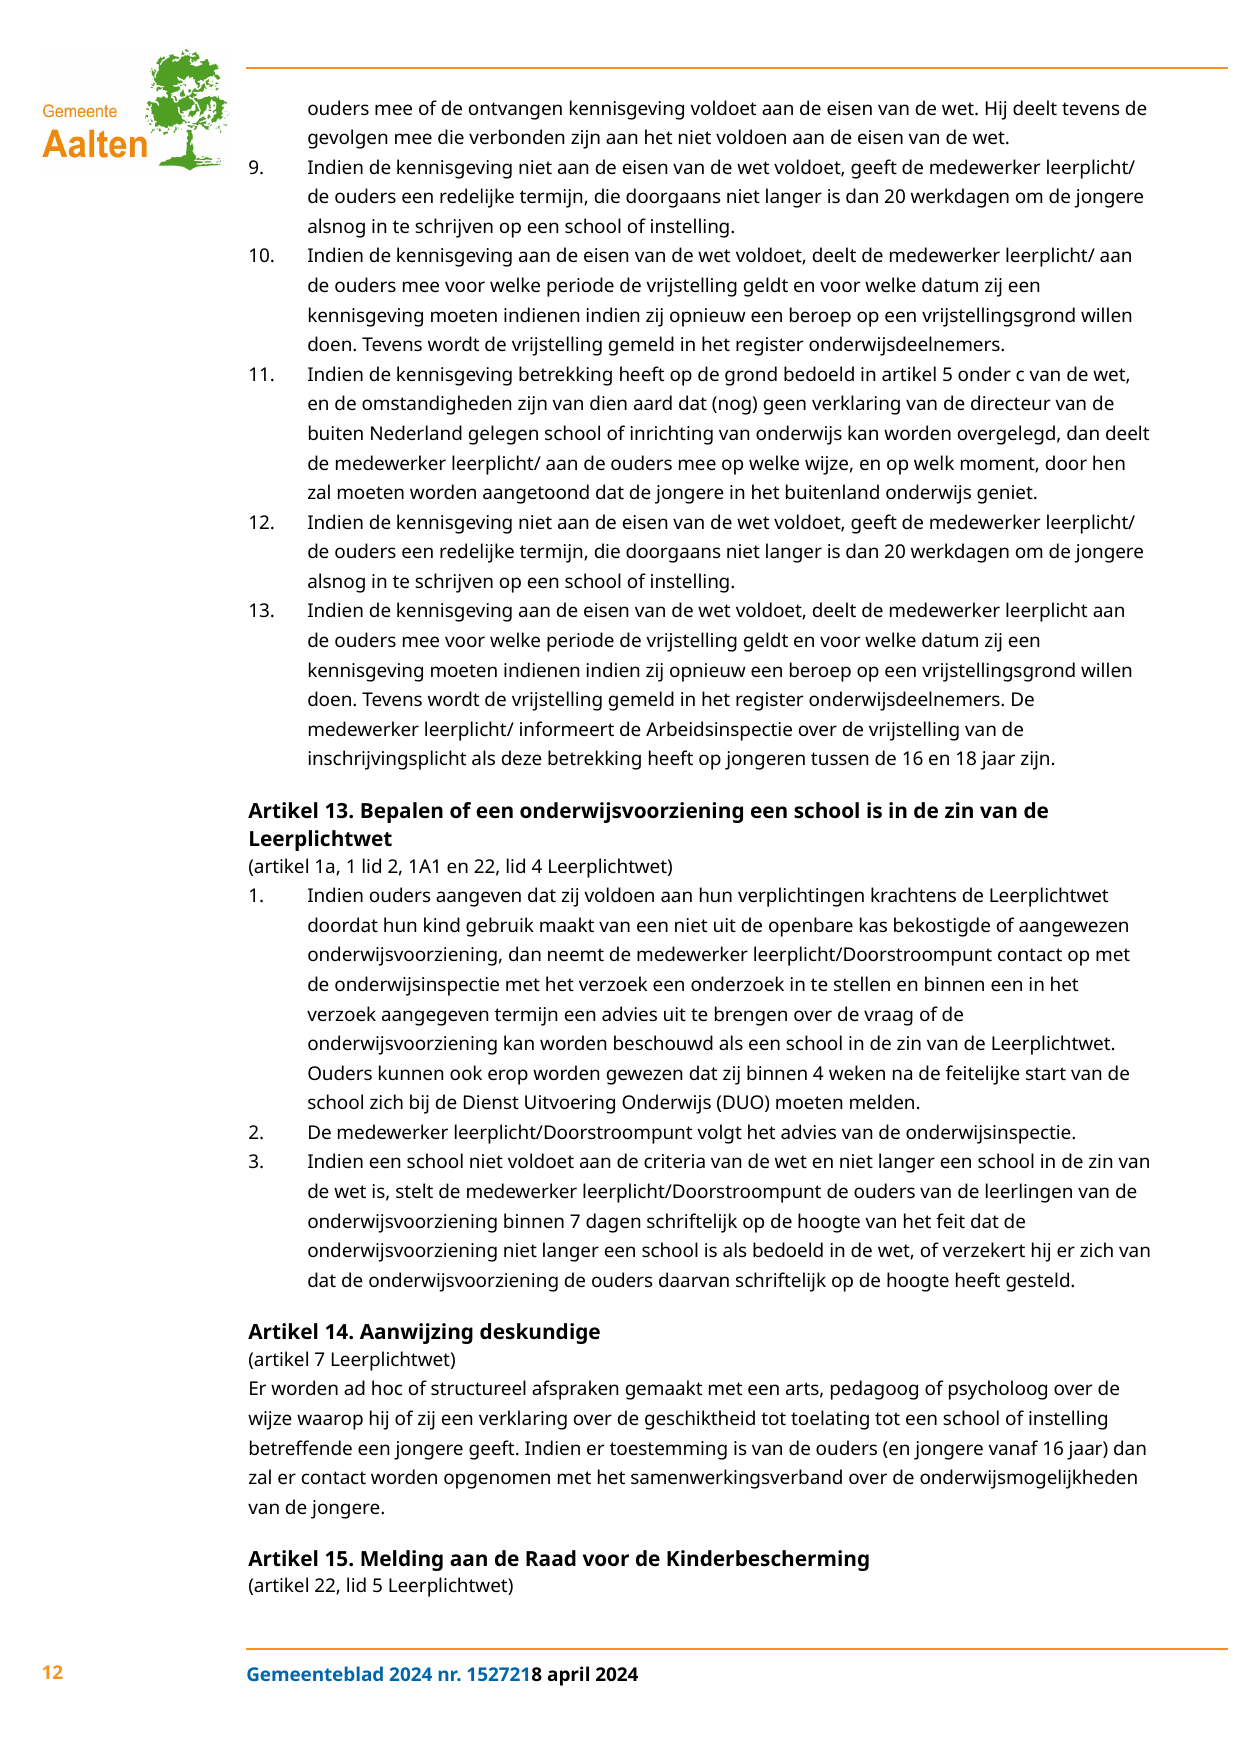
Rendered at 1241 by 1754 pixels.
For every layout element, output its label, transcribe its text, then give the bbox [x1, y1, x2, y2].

list ouders mee of de ontvangen kennisgeving voldoet aan de eisen van de wet. Hij deelt tevens de gevolgen mee die verbonden zijn aan het niet voldoen aan de eisen van de wet. [248, 95, 1152, 150]
list De medewerker leerplicht/Doorstroompunt volgt het advies van de onderwijsinspectie. [248, 1119, 1152, 1145]
text Artikel 14. Aanwijzing deskundige [248, 1317, 1152, 1346]
text (artikel 7 Leerplichtwet) [248, 1346, 1152, 1372]
list Indien een school niet voldoet aan de criteria van de wet en niet langer een school in de zin van de wet is, stelt de medewerker leerplicht/Doorstroompunt de ouders van de leerlingen van de onderwijsvoorziening binnen 7 dagen schriftelijk op de hoogte van het feit dat de onderwijsvoorziening niet langer een school is als bedoeld in de wet, of verzekert hij er zich van dat de onderwijsvoorziening de ouders daarvan schriftelijk op de hoogte heeft gesteld. [248, 1149, 1152, 1293]
picture [41, 47, 231, 172]
list Indien de kennisgeving aan de eisen van de wet voldoet, deelt de medewerker leerplicht/ aan de ouders mee voor welke periode de vrijstelling geldt en voor welke datum zij een kennisgeving moeten indienen indien zij opnieuw een beroep op een vrijstellingsgrond willen doen. Tevens wordt de vrijstelling gemeld in het register onderwijsdeelnemers. [248, 243, 1152, 357]
list Indien de kennisgeving niet aan de eisen van de wet voldoet, geeft de medewerker leerplicht/ de ouders een redelijke termijn, die doorgaans niet langer is dan 20 werkdagen om de jongere alsnog in te schrijven op een school of instelling. [248, 154, 1152, 239]
text Artikel 13. Bepalen of een onderwijsvoorziening een school is in de zin van de Leerplichtwet [248, 796, 1152, 853]
list Indien de kennisgeving aan de eisen van de wet voldoet, deelt de medewerker leerplicht aan de ouders mee voor welke periode de vrijstelling geldt en voor welke datum zij een kennisgeving moeten indienen indien zij opnieuw een beroep op een vrijstellingsgrond willen doen. Tevens wordt de vrijstelling gemeld in het register onderwijsdeelnemers. De medewerker leerplicht/ informeert de Arbeidsinspectie over de vrijstelling van de inschrijvingsplicht als deze betrekking heeft op jongeren tussen de 16 en 18 jaar zijn. [248, 598, 1152, 771]
text (artikel 22, lid 5 Leerplichtwet) [248, 1573, 1152, 1598]
list Indien ouders aangeven dat zij voldoen aan hun verplichtingen krachtens de Leerplichtwet doordat hun kind gebruik maakt van een niet uit de openbare kas bekostigde of aangewezen onderwijsvoorziening, dan neemt de medewerker leerplicht/Doorstroompunt contact op met de onderwijsinspectie met het verzoek een onderzoek in te stellen en binnen een in het verzoek aangegeven termijn een advies uit te brengen over de vraag of de onderwijsvoorziening kan worden beschouwd als een school in de zin van de Leerplichtwet. Ouders kunnen ook erop worden gewezen dat zij binnen 4 weken na de feitelijke start van de school zich bij de Dienst Uitvoering Onderwijs (DUO) moeten melden. [248, 882, 1152, 1115]
text Er worden ad hoc of structureel afspraken gemaakt met een arts, pedagoog of psycholoog over de wijze waarop hij of zij een verklaring over de geschiktheid tot toelating tot een school of instelling betreffende een jongere geeft. Indien er toestemming is van de ouders (en jongere vanaf 16 jaar) dan zal er contact worden opgenomen met het samenwerkingsverband over de onderwijsmogelijkheden van de jongere. [248, 1376, 1152, 1519]
text Artikel 15. Melding aan de Raad voor de Kinderbescherming [248, 1544, 1152, 1573]
text (artikel 1a, 1 lid 2, 1A1 en 22, lid 4 Leerplichtwet) [248, 853, 1152, 879]
list Indien de kennisgeving niet aan de eisen van de wet voldoet, geeft de medewerker leerplicht/ de ouders een redelijke termijn, die doorgaans niet langer is dan 20 werkdagen om de jongere alsnog in te schrijven op een school of instelling. [248, 509, 1152, 594]
list Indien de kennisgeving betrekking heeft op de grond bedoeld in artikel 5 onder c van de wet, en de omstandigheden zijn van dien aard dat (nog) geen verklaring van de directeur van de buiten Nederland gelegen school of inrichting van onderwijs kan worden overgelegd, dan deelt de medewerker leerplicht/ aan de ouders mee op welke wijze, en op welk moment, door hen zal moeten worden aangetoond dat de jongere in het buitenland onderwijs geniet. [248, 361, 1152, 505]
